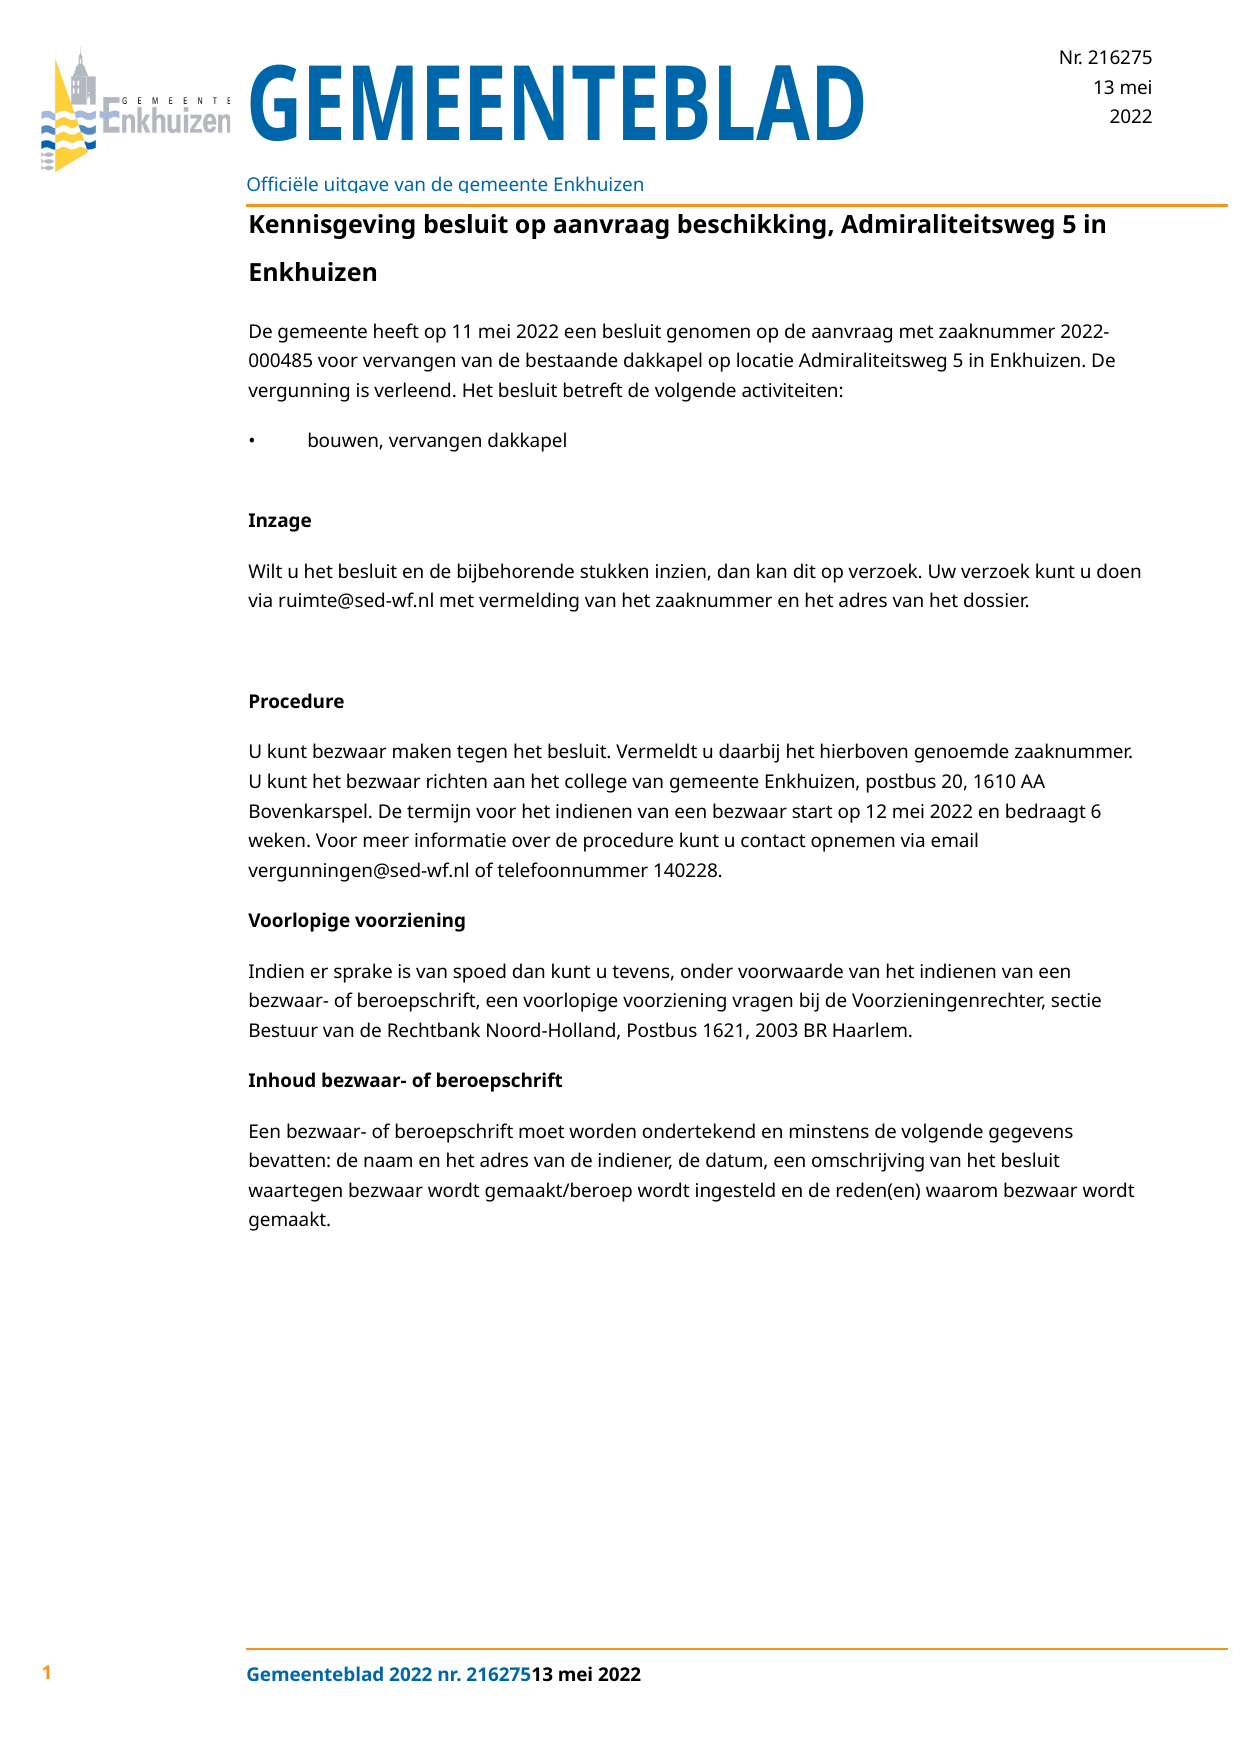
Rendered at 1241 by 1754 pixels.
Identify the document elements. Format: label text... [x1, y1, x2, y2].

text Voorlopige voorziening [248, 907, 1152, 933]
text De gemeente heeft op 11 mei 2022 een besluit genomen op de aanvraag met zaaknummer 2022-000485 voor vervangen van de bestaande dakkapel op locatie Admiraliteitsweg 5 in Enkhuizen. De vergunning is verleend. Het besluit betreft de volgende activiteiten: [248, 318, 1152, 403]
text Inzage [248, 507, 1152, 533]
text Indien er sprake is van spoed dan kunt u tevens, onder voorwaarde van het indienen van een bezwaar- of beroepschrift, een voorlopige voorziening vragen bij de Voorzieningenrechter, sectie Bestuur van de Rechtbank Noord-Holland, Postbus 1621, 2003 BR Haarlem. [248, 958, 1152, 1043]
text U kunt bezwaar maken tegen het besluit. Vermeldt u daarbij het hierboven genoemde zaaknummer. U kunt het bezwaar richten aan het college van gemeente Enkhuizen, postbus 20, 1610 AA Bovenkarspel. De termijn voor het indienen van een bezwaar start op 12 mei 2022 en bedraagt 6 weken. Voor meer informatie over de procedure kunt u contact opnemen via email vergunningen@sed-wf.nl of telefoonnummer 140228. [248, 739, 1152, 883]
picture [41, 47, 231, 172]
text Kennisgeving besluit op aanvraag beschikking, Admiraliteitsweg 5 in Enkhuizen [248, 207, 1152, 288]
text Een bezwaar- of beroepschrift moet worden ondertekend en minstens de volgende gegevens bevatten: de naam en het adres van de indiener, de datum, een omschrijving van het besluit waartegen bezwaar wordt gemaakt/beroep wordt ingesteld en de reden(en) waarom bezwaar wordt gemaakt. [248, 1118, 1152, 1232]
list bouwen, vervangen dakkapel [248, 427, 1152, 453]
text Procedure [248, 688, 1152, 714]
text Inhoud bezwaar- of beroepschrift [248, 1067, 1152, 1093]
text Wilt u het besluit en de bijbehorende stukken inzien, dan kan dit op verzoek. Uw verzoek kunt u doen via ruimte@sed-wf.nl met vermelding van het zaaknummer en het adres van het dossier. [248, 558, 1152, 613]
